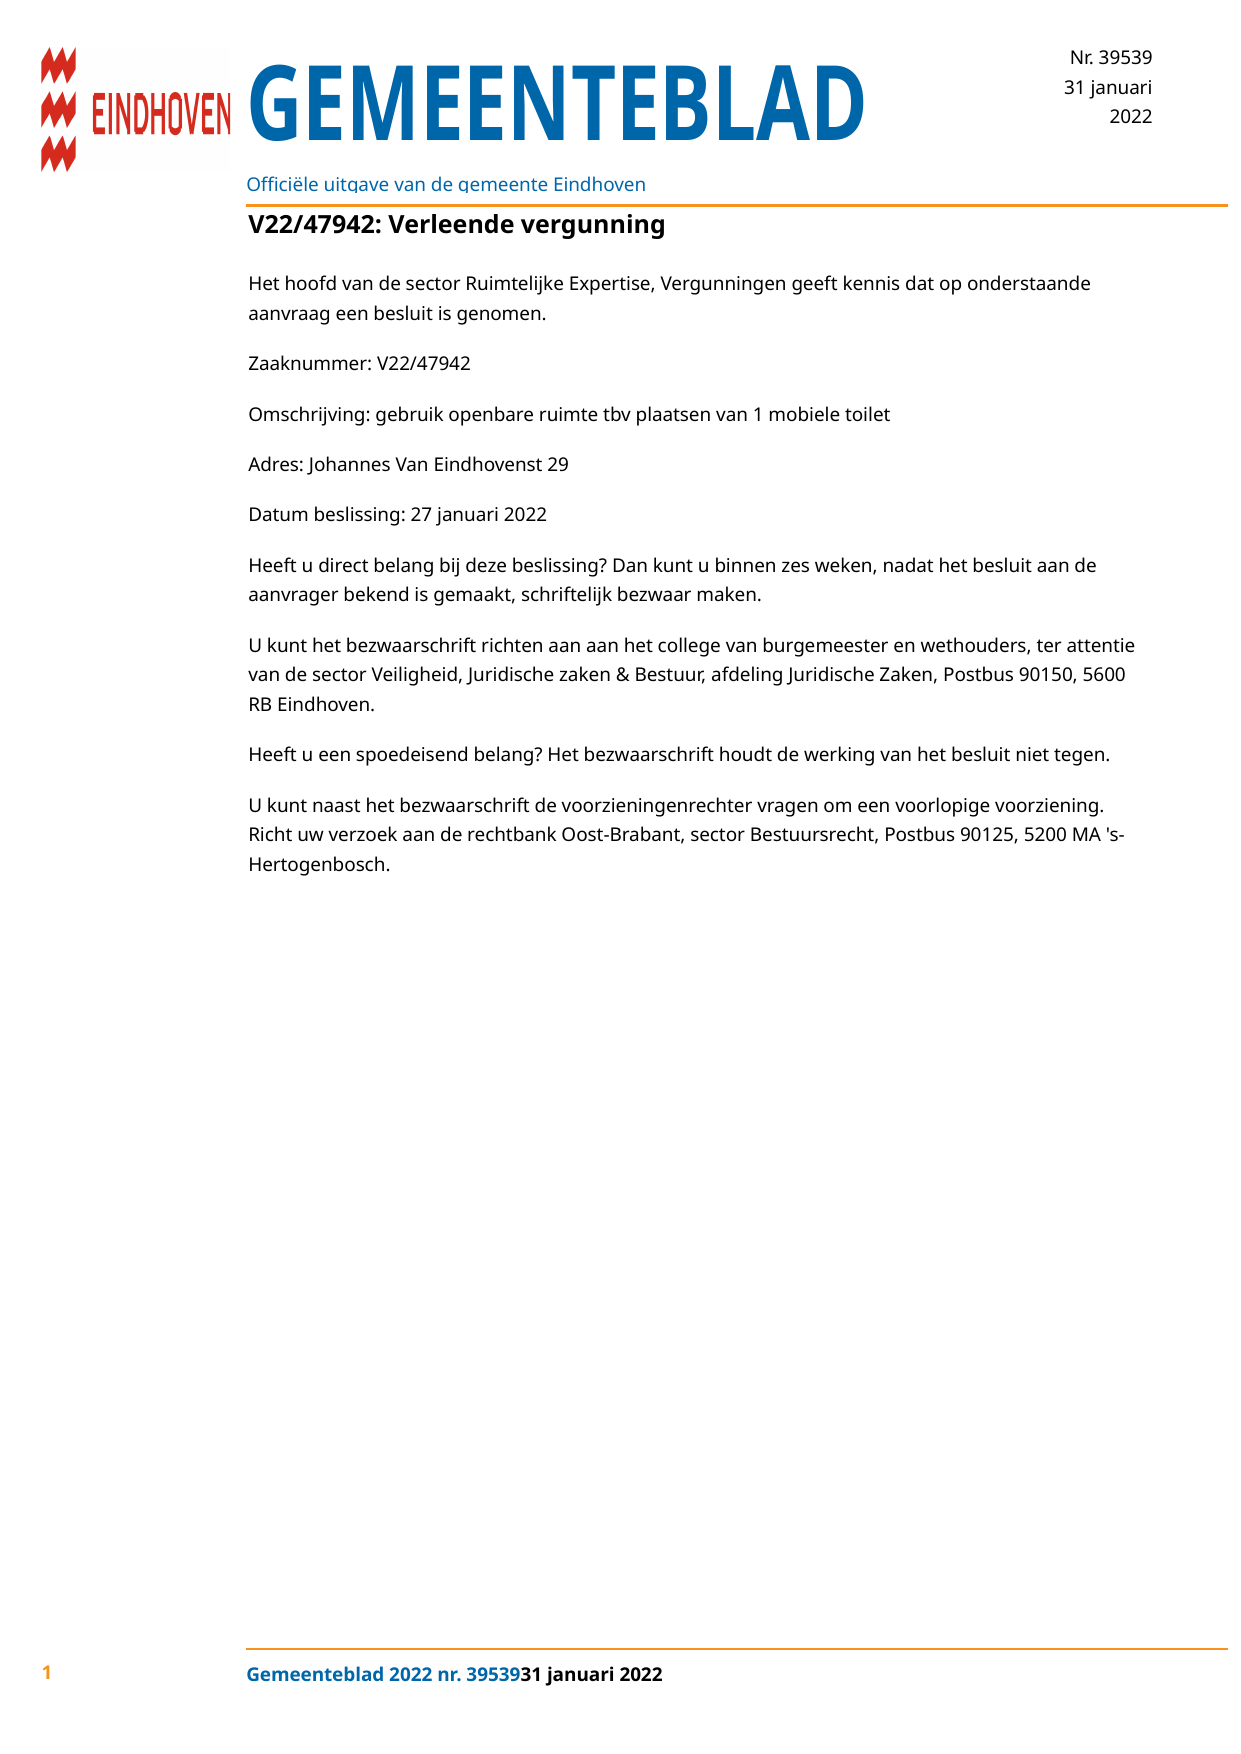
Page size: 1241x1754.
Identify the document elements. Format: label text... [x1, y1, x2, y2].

text Datum beslissing: 27 januari 2022 [248, 502, 1152, 527]
text Adres: Johannes Van Eindhovenst 29 [248, 451, 1152, 477]
text Heeft u een spoedeisend belang? Het bezwaarschrift houdt de werking van het besluit niet tegen. [248, 742, 1152, 767]
text V22/47942: Verleende vergunning [248, 207, 1152, 241]
text Het hoofd van de sector Ruimtelijke Expertise, Vergunningen geeft kennis dat op onderstaande aanvraag een besluit is genomen. [248, 270, 1152, 326]
text Zaaknummer: V22/47942 [248, 350, 1152, 376]
text Heeft u direct belang bij deze beslissing? Dan kunt u binnen zes weken, nadat het besluit aan de aanvrager bekend is gemaakt, schriftelijk bezwaar maken. [248, 552, 1152, 607]
picture [41, 47, 231, 172]
text Omschrijving: gebruik openbare ruimte tbv plaatsen van 1 mobiele toilet [248, 401, 1152, 426]
text U kunt naast het bezwaarschrift de voorzieningenrechter vragen om een voorlopige voorziening. Richt uw verzoek aan de rechtbank Oost-Brabant, sector Bestuursrecht, Postbus 90125, 5200 MA 's-Hertogenbosch. [248, 792, 1152, 877]
text U kunt het bezwaarschrift richten aan aan het college van burgemeester en wethouders, ter attentie van de sector Veiligheid, Juridische zaken & Bestuur, afdeling Juridische Zaken, Postbus 90150, 5600 RB Eindhoven. [248, 632, 1152, 717]
